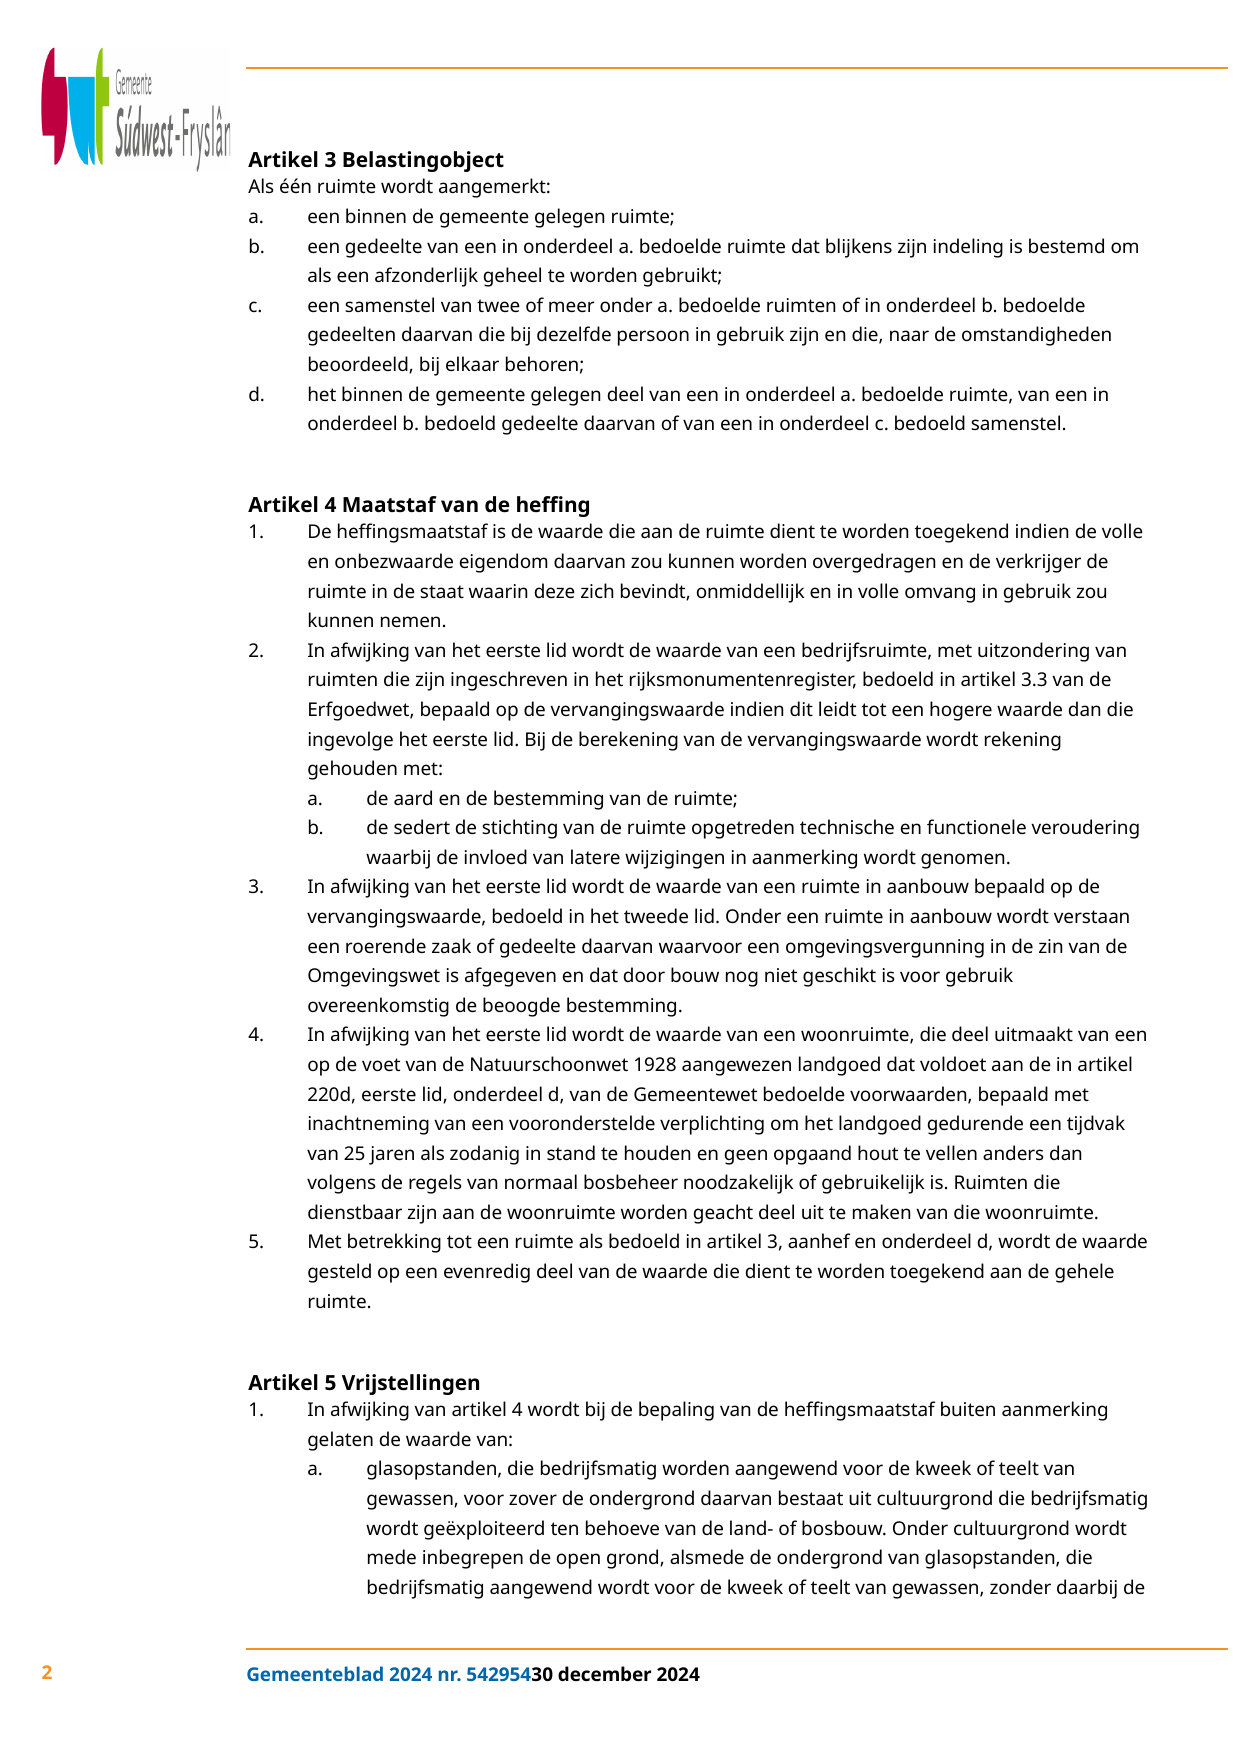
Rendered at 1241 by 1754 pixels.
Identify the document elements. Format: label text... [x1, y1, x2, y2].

list een samenstel van twee of meer onder a. bedoelde ruimten of in onderdeel b. bedoelde gedeelten daarvan die bij dezelfde persoon in gebruik zijn en die, naar de omstandigheden beoordeeld, bij elkaar behoren; [248, 292, 1152, 377]
list een gedeelte van een in onderdeel a. bedoelde ruimte dat blijkens zijn indeling is bestemd om als een afzonderlijk geheel te worden gebruikt; [248, 233, 1152, 288]
list In afwijking van het eerste lid wordt de waarde van een bedrijfsruimte, met uitzondering van ruimten die zijn ingeschreven in het rijksmonumentenregister, bedoeld in artikel 3.3 van de Erfgoedwet, bepaald op de vervangingswaarde indien dit leidt tot een hogere waarde dan die ingevolge het eerste lid. Bij de berekening van de vervangingswaarde wordt rekening gehouden met: [248, 637, 1152, 781]
list Met betrekking tot een ruimte als bedoeld in artikel 3, aanhef en onderdeel d, wordt de waarde gesteld op een evenredig deel van de waarde die dient te worden toegekend aan de gehele ruimte. [248, 1229, 1152, 1314]
text Artikel 3 Belastingobject [248, 145, 1152, 174]
list een binnen de gemeente gelegen ruimte; [248, 203, 1152, 229]
list de sedert de stichting van de ruimte opgetreden technische en functionele veroudering waarbij de invloed van latere wijzigingen in aanmerking wordt genomen. [307, 814, 1152, 870]
list In afwijking van het eerste lid wordt de waarde van een woonruimte, die deel uitmaakt van een op de voet van de Natuurschoonwet 1928 aangewezen landgoed dat voldoet aan de in artikel 220d, eerste lid, onderdeel d, van de Gemeentewet bedoelde voorwaarden, bepaald met inachtneming van een vooronderstelde verplichting om het landgoed gedurende een tijdvak van 25 jaren als zodanig in stand te houden en geen opgaand hout te vellen anders dan volgens de regels van normaal bosbeheer noodzakelijk of gebruikelijk is. Ruimten die dienstbaar zijn aan de woonruimte worden geacht deel uit te maken van die woonruimte. [248, 1022, 1152, 1225]
list het binnen de gemeente gelegen deel van een in onderdeel a. bedoelde ruimte, van een in onderdeel b. bedoeld gedeelte daarvan of van een in onderdeel c. bedoeld samenstel. [248, 381, 1152, 436]
list De heffingsmaatstaf is de waarde die aan de ruimte dient te worden toegekend indien de volle en onbezwaarde eigendom daarvan zou kunnen worden overgedragen en de verkrijger de ruimte in de staat waarin deze zich bevindt, onmiddellijk en in volle omvang in gebruik zou kunnen nemen. [248, 519, 1152, 633]
text Artikel 4 Maatstaf van de heffing [248, 490, 1152, 519]
picture [41, 47, 231, 172]
list In afwijking van artikel 4 wordt bij de bepaling van de heffingsmaatstaf buiten aanmerking gelaten de waarde van: [248, 1396, 1152, 1452]
text Artikel 5 Vrijstellingen [248, 1368, 1152, 1396]
text Als één ruimte wordt aangemerkt: [248, 174, 1152, 199]
list glasopstanden, die bedrijfsmatig worden aangewend voor de kweek of teelt van gewassen, voor zover de ondergrond daarvan bestaat uit cultuurgrond die bedrijfsmatig wordt geëxploiteerd ten behoeve van de land- of bosbouw. Onder cultuurgrond wordt mede inbegrepen de open grond, alsmede de ondergrond van glasopstanden, die bedrijfsmatig aangewend wordt voor de kweek of teelt van gewassen, zonder daarbij de [307, 1456, 1152, 1599]
list In afwijking van het eerste lid wordt de waarde van een ruimte in aanbouw bepaald op de vervangingswaarde, bedoeld in het tweede lid. Onder een ruimte in aanbouw wordt verstaan een roerende zaak of gedeelte daarvan waarvoor een omgevingsvergunning in de zin van de Omgevingswet is afgegeven en dat door bouw nog niet geschikt is voor gebruik overeenkomstig de beoogde bestemming. [248, 874, 1152, 1018]
list de aard en de bestemming van de ruimte; [307, 785, 1152, 811]
